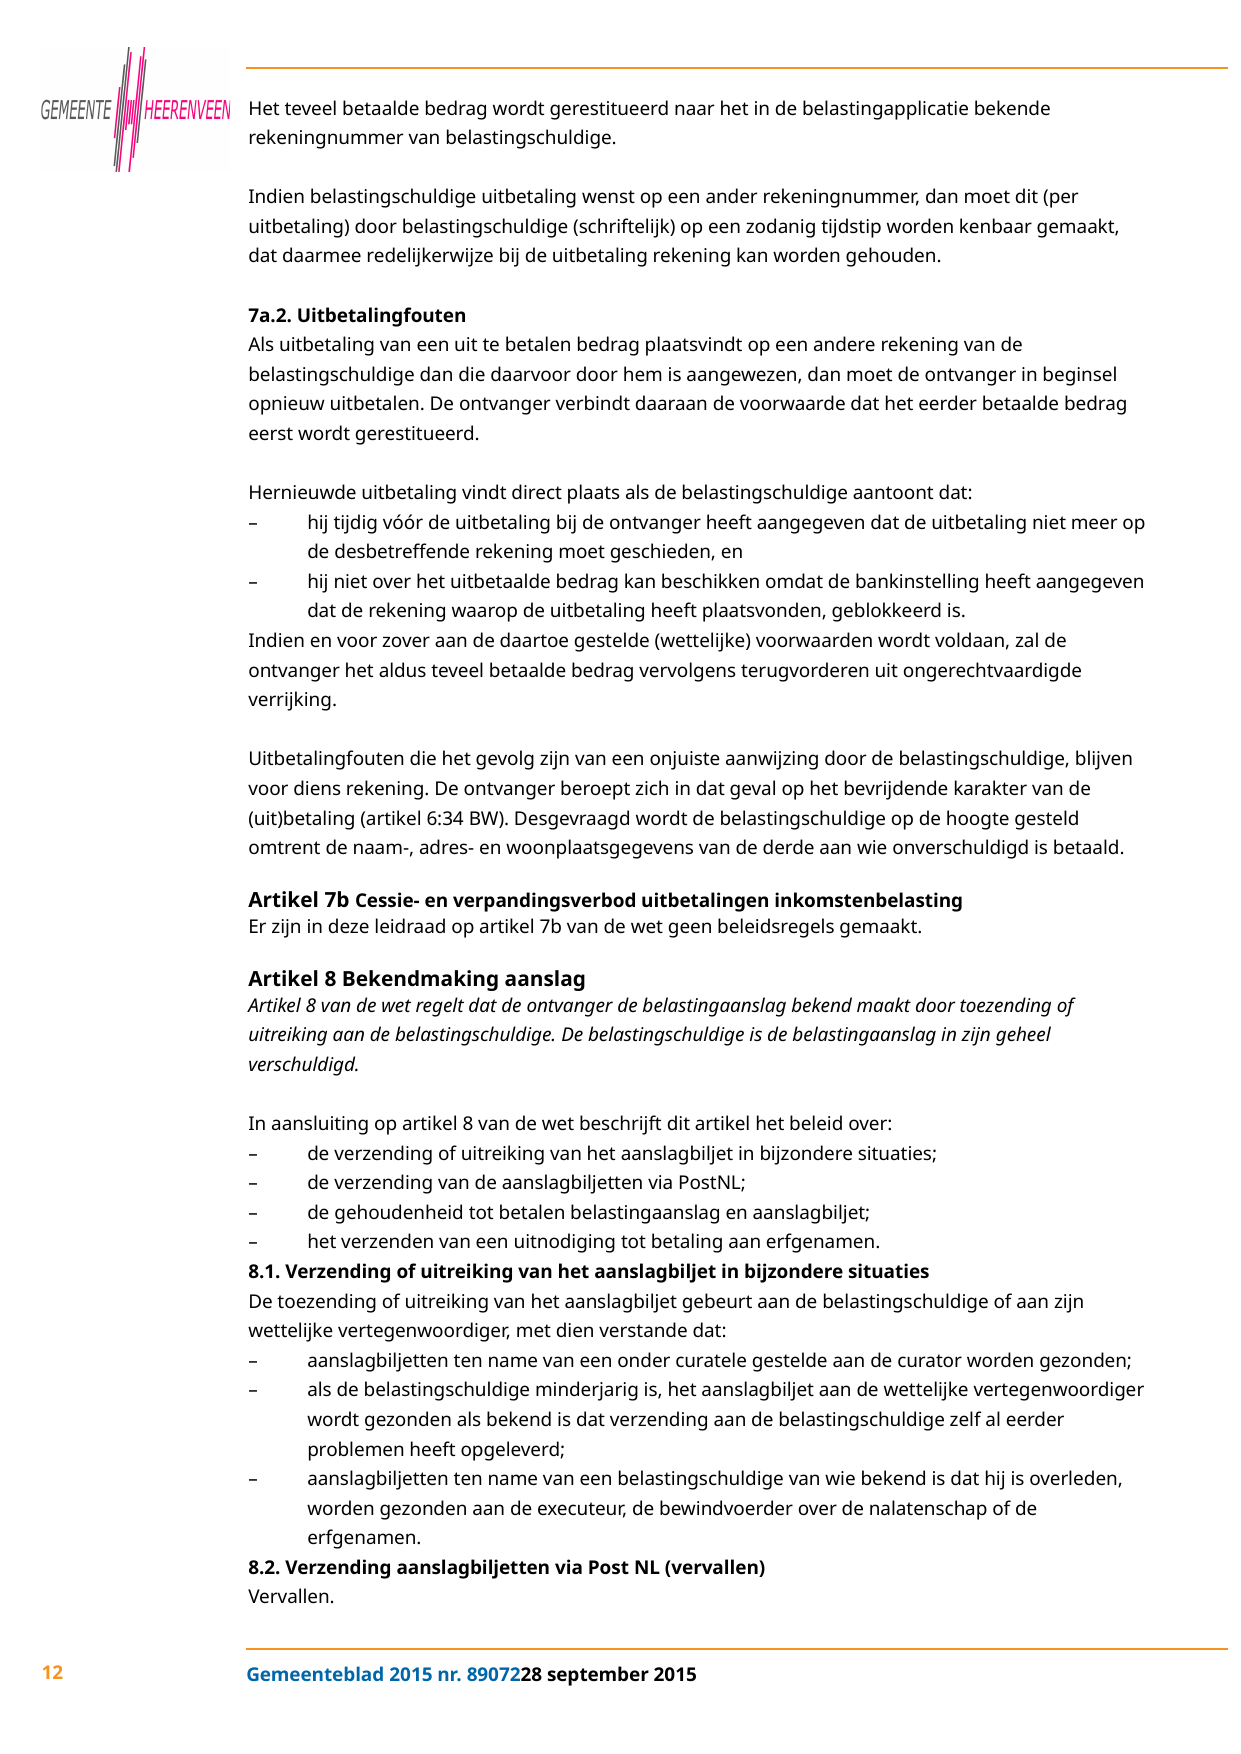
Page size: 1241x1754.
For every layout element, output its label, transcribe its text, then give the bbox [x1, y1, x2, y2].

list de gehoudenheid tot betalen belastingaanslag en aanslagbiljet; [248, 1199, 1152, 1225]
list aanslagbiljetten ten name van een onder curatele gestelde aan de curator worden gezonden; [248, 1347, 1152, 1373]
text Artikel 8 van de wet regelt dat de ontvanger de belastingaanslag bekend maakt door toezending of uitreiking aan de belastingschuldige. De belastingschuldige is de belastingaanslag in zijn geheel verschuldigd. [248, 992, 1152, 1077]
list de verzending of uitreiking van het aanslagbiljet in bijzondere situaties; [248, 1140, 1152, 1166]
text 8.1. Verzending of uitreiking van het aanslagbiljet in bijzondere situaties [248, 1258, 1152, 1284]
text Indien belastingschuldige uitbetaling wenst op een ander rekeningnummer, dan moet dit (per uitbetaling) door belastingschuldige (schriftelijk) op een zodanig tijdstip worden kenbaar gemaakt, dat daarmee redelijkerwijze bij de uitbetaling rekening kan worden gehouden. [248, 183, 1152, 268]
text Vervallen. [248, 1584, 1152, 1609]
list aanslagbiljetten ten name van een belastingschuldige van wie bekend is dat hij is overleden, worden gezonden aan de executeur, de bewindvoerder over de nalatenschap of de erfgenamen. [248, 1465, 1152, 1550]
text Uitbetalingfouten die het gevolg zijn van een onjuiste aanwijzing door de belastingschuldige, blijven voor diens rekening. De ontvanger beroept zich in dat geval op het bevrijdende karakter van de (uit)betaling (artikel 6:34 BW). Desgevraagd wordt de belastingschuldige op de hoogte gesteld omtrent de naam-, adres- en woonplaatsgegevens van de derde aan wie onverschuldigd is betaald. [248, 746, 1152, 860]
list hij niet over het uitbetaalde bedrag kan beschikken omdat de bankinstelling heeft aangegeven dat de rekening waarop de uitbetaling heeft plaatsvonden, geblokkeerd is. [248, 568, 1152, 623]
list als de belastingschuldige minderjarig is, het aanslagbiljet aan de wettelijke vertegenwoordiger wordt gezonden als bekend is dat verzending aan de belastingschuldige zelf al eerder problemen heeft opgeleverd; [248, 1377, 1152, 1462]
text Er zijn in deze leidraad op artikel 7b van de wet geen beleidsregels gemaakt. [248, 913, 1152, 939]
text De toezending of uitreiking van het aanslagbiljet gebeurt aan de belastingschuldige of aan zijn wettelijke vertegenwoordiger, met dien verstande dat: [248, 1288, 1152, 1343]
list de verzending van de aanslagbiljetten via PostNL; [248, 1169, 1152, 1195]
text Artikel 8 Bekendmaking aanslag [248, 964, 1152, 992]
text Hernieuwde uitbetaling vindt direct plaats als de belastingschuldige aantoont dat: [248, 479, 1152, 505]
picture [41, 47, 231, 172]
text Indien en voor zover aan de daartoe gestelde (wettelijke) voorwaarden wordt voldaan, zal de ontvanger het aldus teveel betaalde bedrag vervolgens terugvorderen uit ongerechtvaardigde verrijking. [248, 627, 1152, 712]
list het verzenden van een uitnodiging tot betaling aan erfgenamen. [248, 1229, 1152, 1254]
text Het teveel betaalde bedrag wordt gerestitueerd naar het in de belastingapplicatie bekende rekeningnummer van belastingschuldige. [248, 95, 1152, 150]
text In aansluiting op artikel 8 van de wet beschrijft dit artikel het beleid over: [248, 1110, 1152, 1136]
text Als uitbetaling van een uit te betalen bedrag plaatsvindt op een andere rekening van de belastingschuldige dan die daarvoor door hem is aangewezen, dan moet de ontvanger in beginsel opnieuw uitbetalen. De ontvanger verbindt daaraan de voorwaarde dat het eerder betaalde bedrag eerst wordt gerestitueerd. [248, 331, 1152, 446]
text 8.2. Verzending aanslagbiljetten via Post NL (vervallen) [248, 1554, 1152, 1580]
list hij tijdig vóór de uitbetaling bij de ontvanger heeft aangegeven dat de uitbetaling niet meer op de desbetreffende rekening moet geschieden, en [248, 509, 1152, 564]
text Artikel 7b Cessie- en verpandingsverbod uitbetalingen inkomstenbelasting [248, 885, 1152, 913]
text 7a.2. Uitbetalingfouten [248, 302, 1152, 328]
